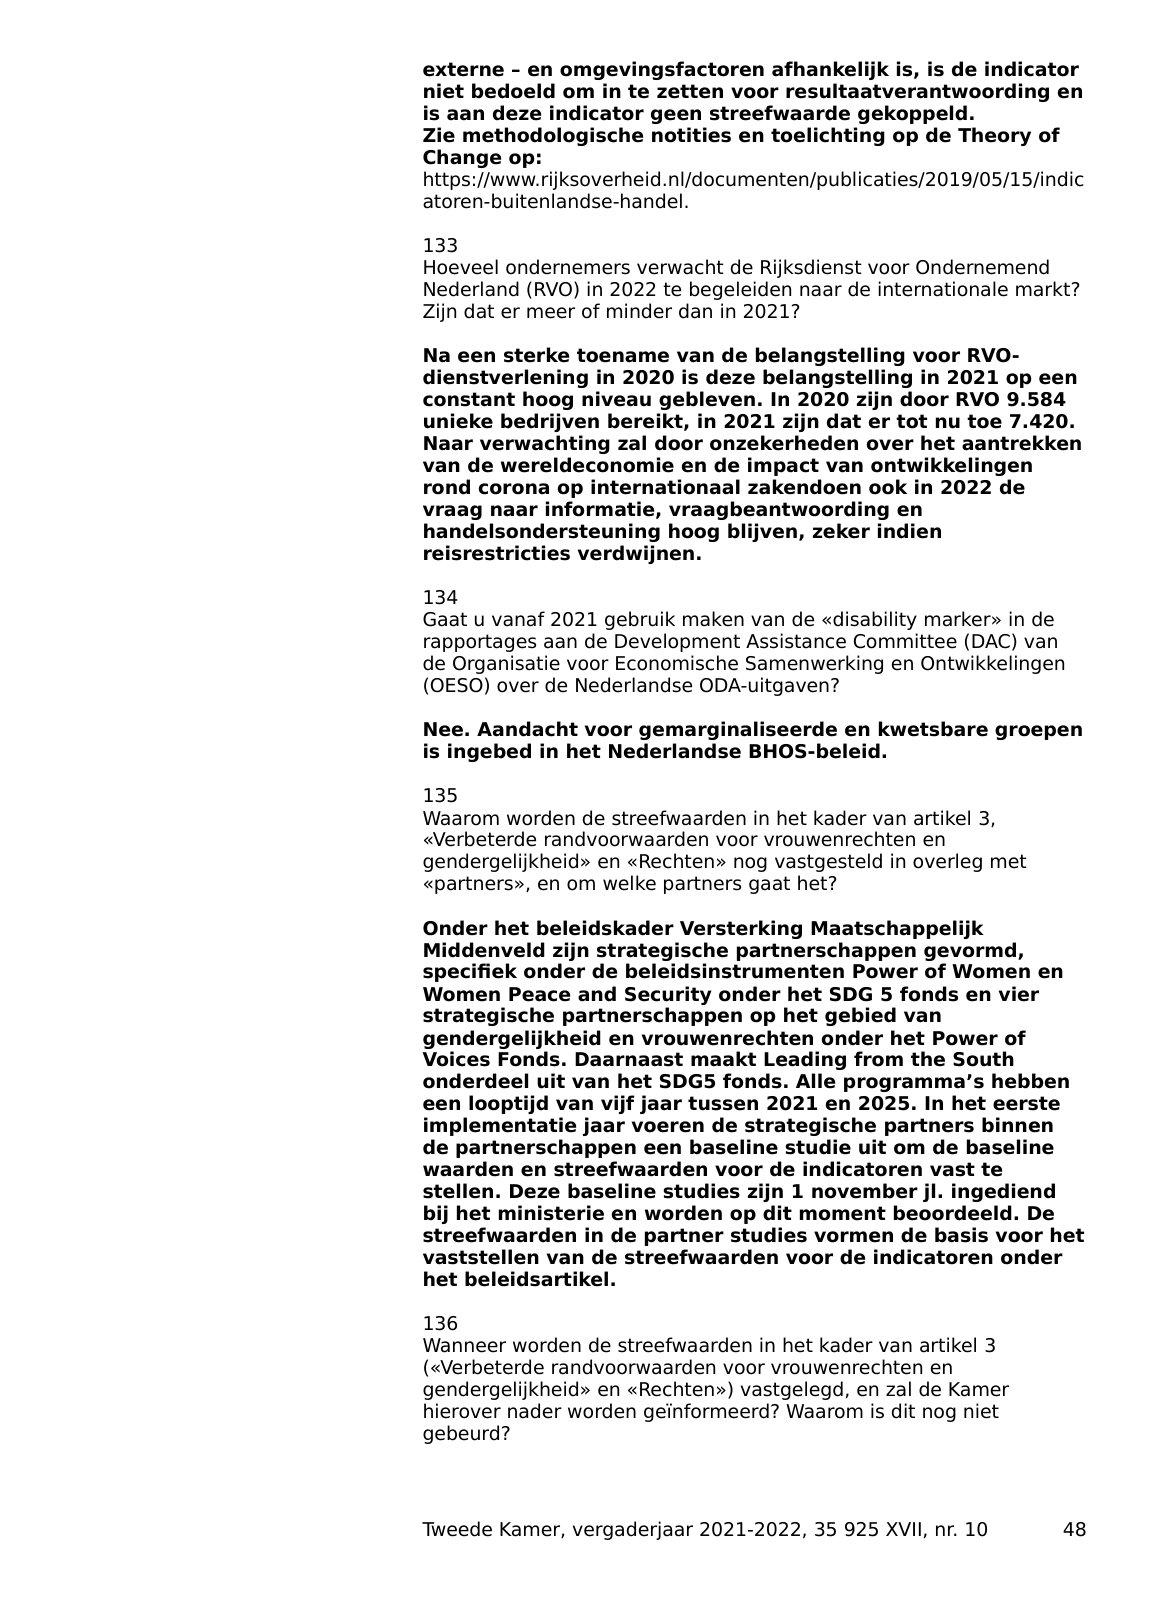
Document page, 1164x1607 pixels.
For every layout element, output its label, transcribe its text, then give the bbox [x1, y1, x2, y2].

text 135 [422, 785, 1087, 807]
text 133 [422, 235, 1087, 257]
text 136 [422, 1313, 1087, 1335]
text Gaat u vanaf 2021 gebruik maken van de «disability marker» in de rapportages aan de Development Assistance Committee (DAC) van de Organisatie voor Economische Samenwerking en Ontwikkelingen (OESO) over de Nederlandse ODA-uitgaven? [422, 609, 1087, 697]
text Waarom worden de streefwaarden in het kader van artikel 3, «Verbeterde randvoorwaarden voor vrouwenrechten en gendergelijkheid» en «Rechten» nog vastgesteld in overleg met «partners», en om welke partners gaat het? [422, 807, 1087, 895]
text Na een sterke toename van de belangstelling voor RVO-dienstverlening in 2020 is deze belangstelling in 2021 op een constant hoog niveau gebleven. In 2020 zijn door RVO 9.584 unieke bedrijven bereikt, in 2021 zijn dat er tot nu toe 7.420. [422, 345, 1087, 433]
text Nee. Aandacht voor gemarginaliseerde en kwetsbare groepen is ingebed in het Nederlandse BHOS-beleid. [422, 719, 1087, 763]
text Onder het beleidskader Versterking Maatschappelijk Middenveld zijn strategische partnerschappen gevormd, specifiek onder de beleidsinstrumenten Power of Women en Women Peace and Security onder het SDG 5 fonds en vier strategische partnerschappen op het gebied van gendergelijkheid en vrouwenrechten onder het Power of Voices Fonds. Daarnaast maakt Leading from the South onderdeel uit van het SDG5 fonds. Alle programma’s hebben een looptijd van vijf jaar tussen 2021 en 2025. In het eerste implementatie jaar voeren de strategische partners binnen de partnerschappen een baseline studie uit om de baseline waarden en streefwaarden voor de indicatoren vast te stellen. Deze baseline studies zijn 1 november jl. ingediend bij het ministerie en worden op dit moment beoordeeld. De streefwaarden in de partner studies vormen de basis voor het vaststellen van de streefwaarden voor de indicatoren onder het beleidsartikel. [422, 917, 1087, 1291]
text Zie methodologische notities en toelichting op de Theory of Change op: https://www.rijksoverheid.nl/documenten/publicaties/2019/05/15/indicatoren-buitenlandse-handel. [422, 125, 1087, 213]
text Hoeveel ondernemers verwacht de Rijksdienst voor Ondernemend Nederland (RVO) in 2022 te begeleiden naar de internationale markt? Zijn dat er meer of minder dan in 2021? [422, 257, 1087, 323]
text 134 [422, 587, 1087, 609]
text Naar verwachting zal door onzekerheden over het aantrekken van de wereldeconomie en de impact van ontwikkelingen rond corona op internationaal zakendoen ook in 2022 de vraag naar informatie, vraagbeantwoording en handelsondersteuning hoog blijven, zeker indien reisrestricties verdwijnen. [422, 433, 1087, 565]
text Wanneer worden de streefwaarden in het kader van artikel 3 («Verbeterde randvoorwaarden voor vrouwenrechten en gendergelijkheid» en «Rechten») vastgelegd, en zal de Kamer hierover nader worden geïnformeerd? Waarom is dit nog niet gebeurd? [422, 1335, 1087, 1445]
text externe – en omgevingsfactoren afhankelijk is, is de indicator niet bedoeld om in te zetten voor resultaatverantwoording en is aan deze indicator geen streefwaarde gekoppeld. [422, 59, 1087, 125]
